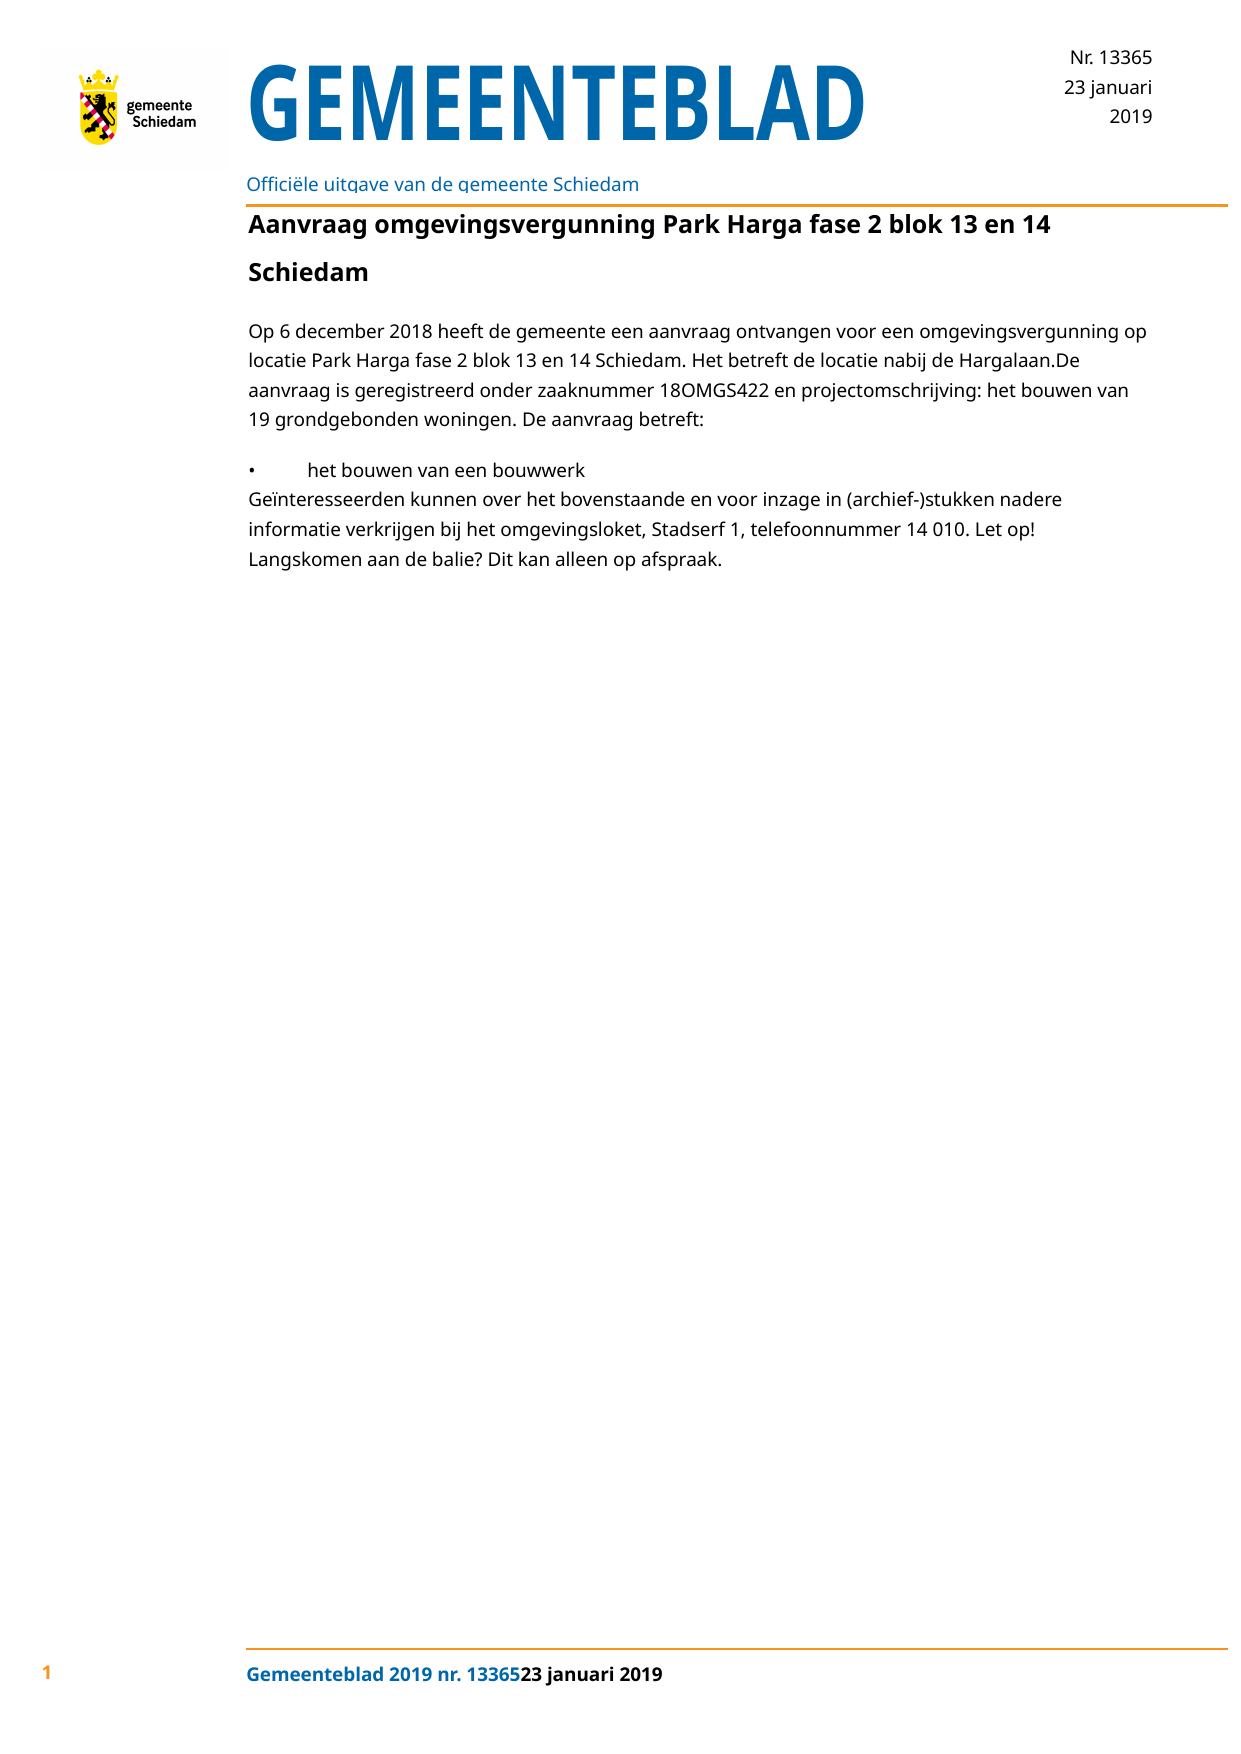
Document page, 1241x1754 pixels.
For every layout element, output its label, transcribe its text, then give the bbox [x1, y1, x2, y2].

text Aanvraag omgevingsvergunning Park Harga fase 2 blok 13 en 14 Schiedam [248, 207, 1152, 288]
list het bouwen van een bouwwerk [248, 457, 1152, 483]
picture [41, 47, 231, 172]
text Op 6 december 2018 heeft de gemeente een aanvraag ontvangen voor een omgevingsvergunning op locatie Park Harga fase 2 blok 13 en 14 Schiedam. Het betreft de locatie nabij de Hargalaan.De aanvraag is geregistreerd onder zaaknummer 18OMGS422 en projectomschrijving: het bouwen van 19 grondgebonden woningen. De aanvraag betreft: [248, 318, 1152, 432]
text Geïnteresseerden kunnen over het bovenstaande en voor inzage in (archief-)stukken nadere informatie verkrijgen bij het omgevingsloket, Stadserf 1, telefoonnummer 14 010. Let op! Langskomen aan de balie? Dit kan alleen op afspraak. [248, 487, 1152, 572]
